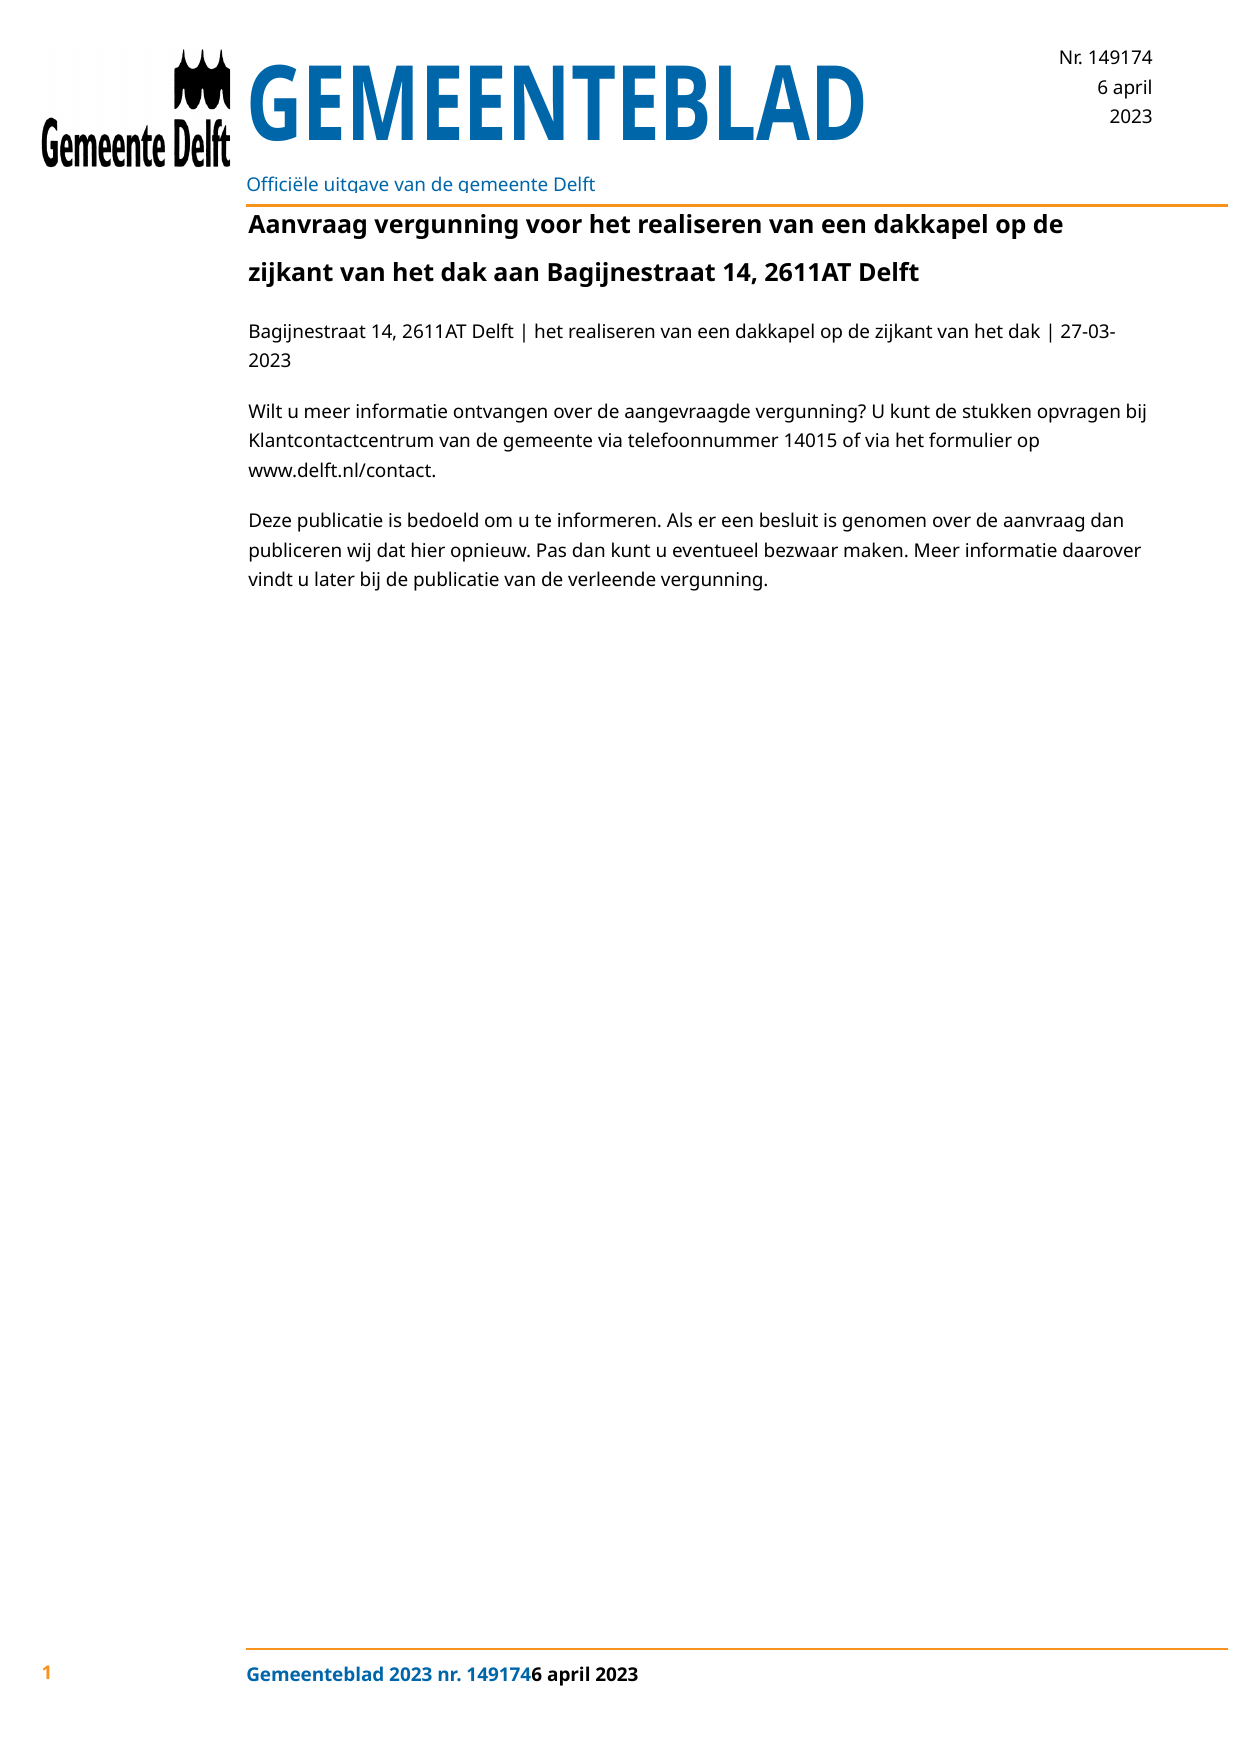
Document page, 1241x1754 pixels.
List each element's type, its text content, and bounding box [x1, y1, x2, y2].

text Bagijnestraat 14, 2611AT Delft | het realiseren van een dakkapel op de zijkant van het dak | 27-03-2023 [248, 318, 1152, 373]
text Deze publicatie is bedoeld om u te informeren. Als er een besluit is genomen over de aanvraag dan publiceren wij dat hier opnieuw. Pas dan kunt u eventueel bezwaar maken. Meer informatie daarover vindt u later bij de publicatie van de verleende vergunning. [248, 507, 1152, 592]
picture [41, 47, 231, 172]
text Aanvraag vergunning voor het realiseren van een dakkapel op de zijkant van het dak aan Bagijnestraat 14, 2611AT Delft [248, 207, 1152, 288]
text Wilt u meer informatie ontvangen over de aangevraagde vergunning? U kunt de stukken opvragen bij Klantcontactcentrum van de gemeente via telefoonnummer 14015 of via het formulier op www.delft.nl/contact. [248, 398, 1152, 483]
